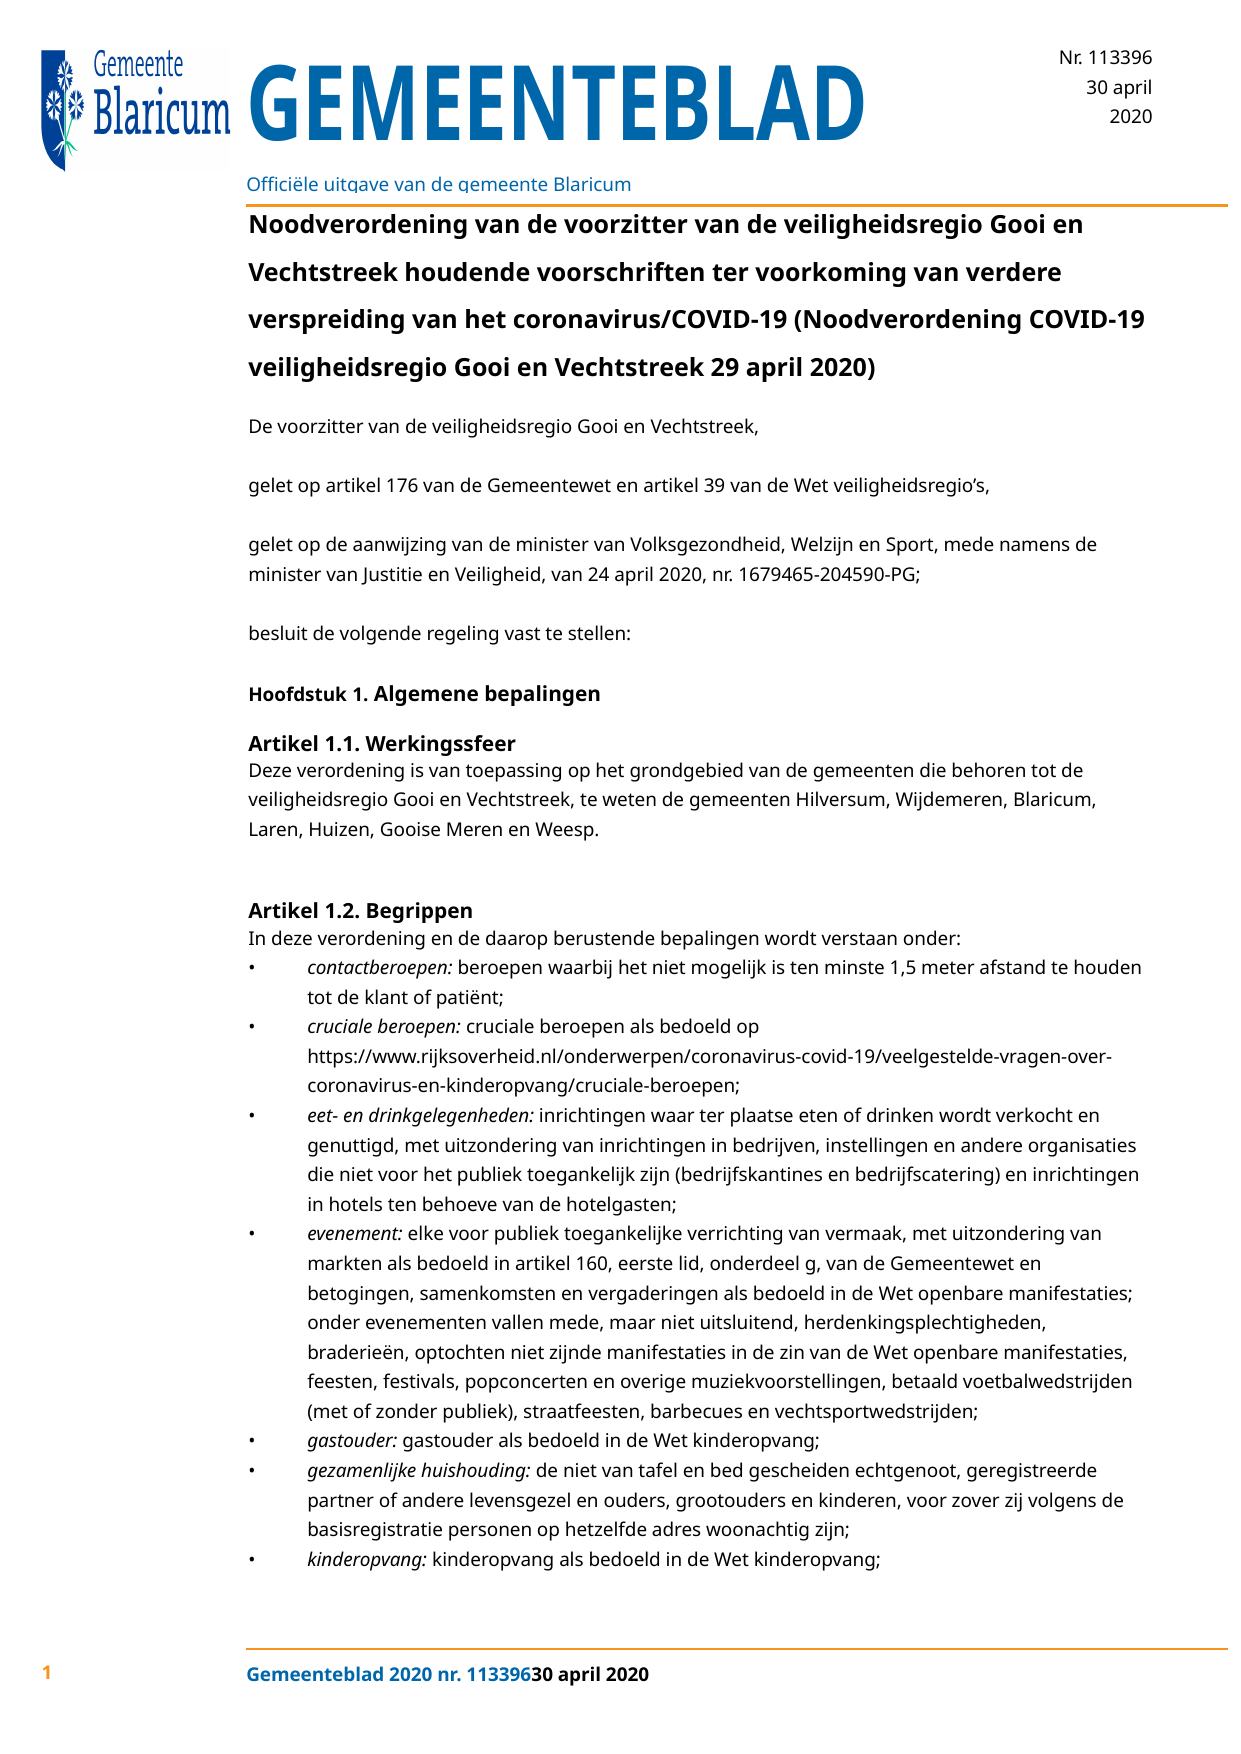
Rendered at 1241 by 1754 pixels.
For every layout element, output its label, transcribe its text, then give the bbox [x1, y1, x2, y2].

text Artikel 1.2. Begrippen [248, 896, 1152, 925]
list cruciale beroepen: cruciale beroepen als bedoeld op https://www.rijksoverheid.nl/onderwerpen/coronavirus-covid-19/veelgestelde-vragen-over-coronavirus-en-kinderopvang/cruciale-beroepen; [248, 1013, 1152, 1098]
text In deze verordening en de daarop berustende bepalingen wordt verstaan onder: [248, 925, 1152, 950]
text besluit de volgende regeling vast te stellen: [248, 620, 1152, 646]
list contactberoepen: beroepen waarbij het niet mogelijk is ten minste 1,5 meter afstand te houden tot de klant of patiënt; [248, 954, 1152, 1009]
text De voorzitter van de veiligheidsregio Gooi en Vechtstreek, [248, 413, 1152, 439]
text gelet op artikel 176 van de Gemeentewet en artikel 39 van de Wet veiligheidsregio’s, [248, 472, 1152, 498]
text gelet op de aanwijzing van de minister van Volksgezondheid, Welzijn en Sport, mede namens de minister van Justitie en Veiligheid, van 24 april 2020, nr. 1679465-204590-PG; [248, 531, 1152, 587]
list gastouder: gastouder als bedoeld in de Wet kinderopvang; [248, 1428, 1152, 1453]
list gezamenlijke huishouding: de niet van tafel en bed gescheiden echtgenoot, geregistreerde partner of andere levensgezel en ouders, grootouders en kinderen, voor zover zij volgens de basisregistratie personen op hetzelfde adres woonachtig zijn; [248, 1457, 1152, 1542]
text Noodverordening van de voorzitter van de veiligheidsregio Gooi en Vechtstreek houdende voorschriften ter voorkoming van verdere verspreiding van het coronavirus/COVID-19 (Noodverordening COVID-19 veiligheidsregio Gooi en Vechtstreek 29 april 2020) [248, 207, 1152, 384]
list kinderopvang: kinderopvang als bedoeld in de Wet kinderopvang; [248, 1546, 1152, 1572]
text Deze verordening is van toepassing op het grondgebied van de gemeenten die behoren tot de veiligheidsregio Gooi en Vechtstreek, te weten de gemeenten Hilversum, Wijdemeren, Blaricum, Laren, Huizen, Gooise Meren en Weesp. [248, 757, 1152, 842]
text Artikel 1.1. Werkingssfeer [248, 729, 1152, 757]
list eet- en drinkgelegenheden: inrichtingen waar ter plaatse eten of drinken wordt verkocht en genuttigd, met uitzondering van inrichtingen in bedrijven, instellingen en andere organisaties die niet voor het publiek toegankelijk zijn (bedrijfskantines en bedrijfscatering) en inrichtingen in hotels ten behoeve van de hotelgasten; [248, 1102, 1152, 1217]
picture [41, 47, 231, 172]
list evenement: elke voor publiek toegankelijke verrichting van vermaak, met uitzondering van markten als bedoeld in artikel 160, eerste lid, onderdeel g, van de Gemeentewet en betogingen, samenkomsten en vergaderingen als bedoeld in de Wet openbare manifestaties; onder evenementen vallen mede, maar niet uitsluitend, herdenkingsplechtigheden, braderieën, optochten niet zijnde manifestaties in de zin van de Wet openbare manifestaties, feesten, festivals, popconcerten en overige muziekvoorstellingen, betaald voetbalwedstrijden (met of zonder publiek), straatfeesten, barbecues en vechtsportwedstrijden; [248, 1221, 1152, 1424]
text Hoofdstuk 1. Algemene bepalingen [248, 679, 1152, 708]
